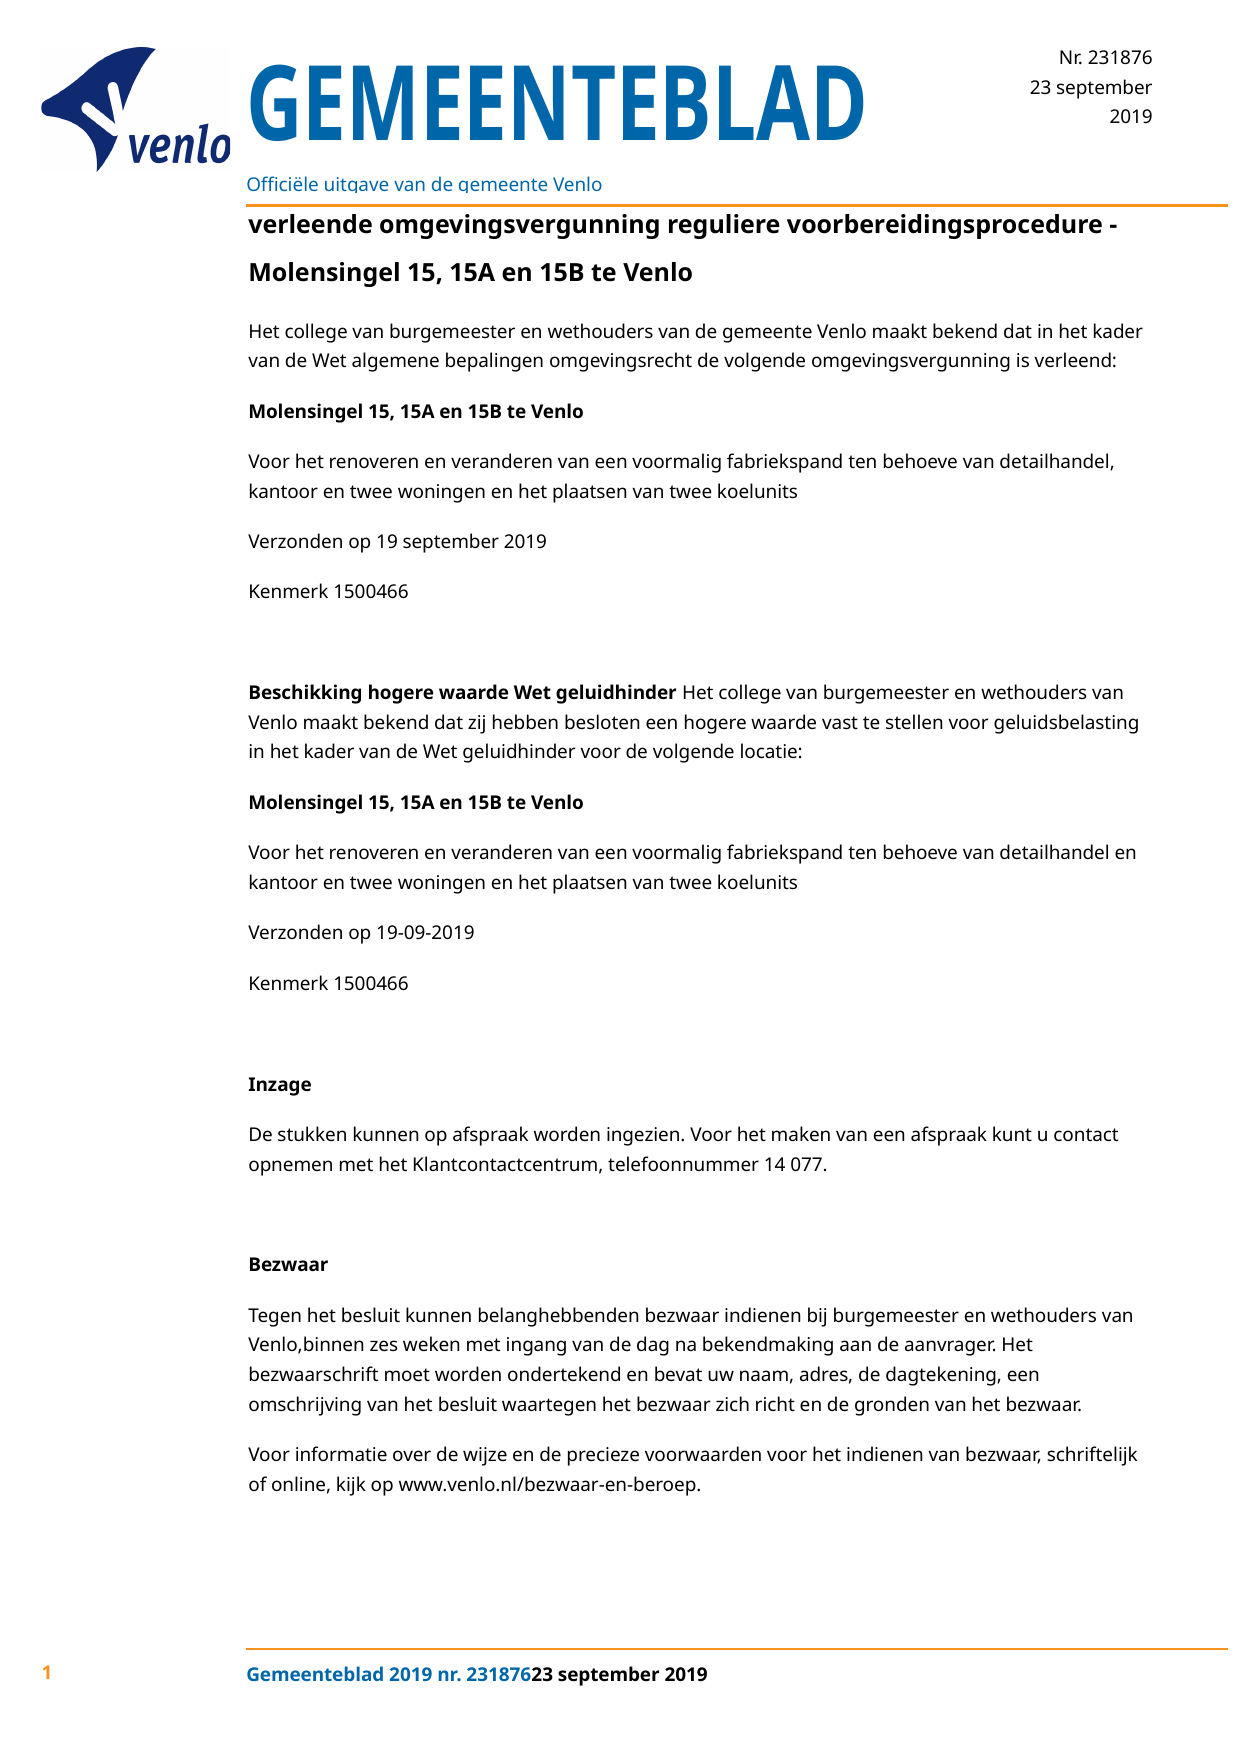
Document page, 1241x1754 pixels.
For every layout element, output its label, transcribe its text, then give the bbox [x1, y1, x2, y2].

text De stukken kunnen op afspraak worden ingezien. Voor het maken van een afspraak kunt u contact opnemen met het Klantcontactcentrum, telefoonnummer 14 077. [248, 1121, 1152, 1177]
text Het college van burgemeester en wethouders van de gemeente Venlo maakt bekend dat in het kader van de Wet algemene bepalingen omgevingsrecht de volgende omgevingsvergunning is verleend: [248, 318, 1152, 373]
text Kenmerk 1500466 [248, 579, 1152, 604]
text Molensingel 15, 15A en 15B te Venlo [248, 789, 1152, 815]
text Molensingel 15, 15A en 15B te Venlo [248, 398, 1152, 424]
text Kenmerk 1500466 [248, 970, 1152, 996]
text Beschikking hogere waarde Wet geluidhinder Het college van burgemeester en wethouders van Venlo maakt bekend dat zij hebben besloten een hogere waarde vast te stellen voor geluidsbelasting in het kader van de Wet geluidhinder voor de volgende locatie: [248, 679, 1152, 764]
text Voor het renoveren en veranderen van een voormalig fabriekspand ten behoeve van detailhandel, kantoor en twee woningen en het plaatsen van twee koelunits [248, 448, 1152, 504]
text Bezwaar [248, 1252, 1152, 1277]
text Verzonden op 19-09-2019 [248, 919, 1152, 945]
text Inzage [248, 1071, 1152, 1097]
text Tegen het besluit kunnen belanghebbenden bezwaar indienen bij burgemeester en wethouders van Venlo,binnen zes weken met ingang van de dag na bekendmaking aan de aanvrager. Het bezwaarschrift moet worden ondertekend en bevat uw naam, adres, de dagtekening, een omschrijving van het besluit waartegen het bezwaar zich richt en de gronden van het bezwaar. [248, 1302, 1152, 1417]
text verleende omgevingsvergunning reguliere voorbereidingsprocedure - Molensingel 15, 15A en 15B te Venlo [248, 207, 1152, 288]
picture [41, 47, 231, 172]
text Voor informatie over de wijze en de precieze voorwaarden voor het indienen van bezwaar, schriftelijk of online, kijk op www.venlo.nl/bezwaar-en-beroep. [248, 1441, 1152, 1497]
text Verzonden op 19 september 2019 [248, 528, 1152, 554]
text Voor het renoveren en veranderen van een voormalig fabriekspand ten behoeve van detailhandel en kantoor en twee woningen en het plaatsen van twee koelunits [248, 839, 1152, 895]
